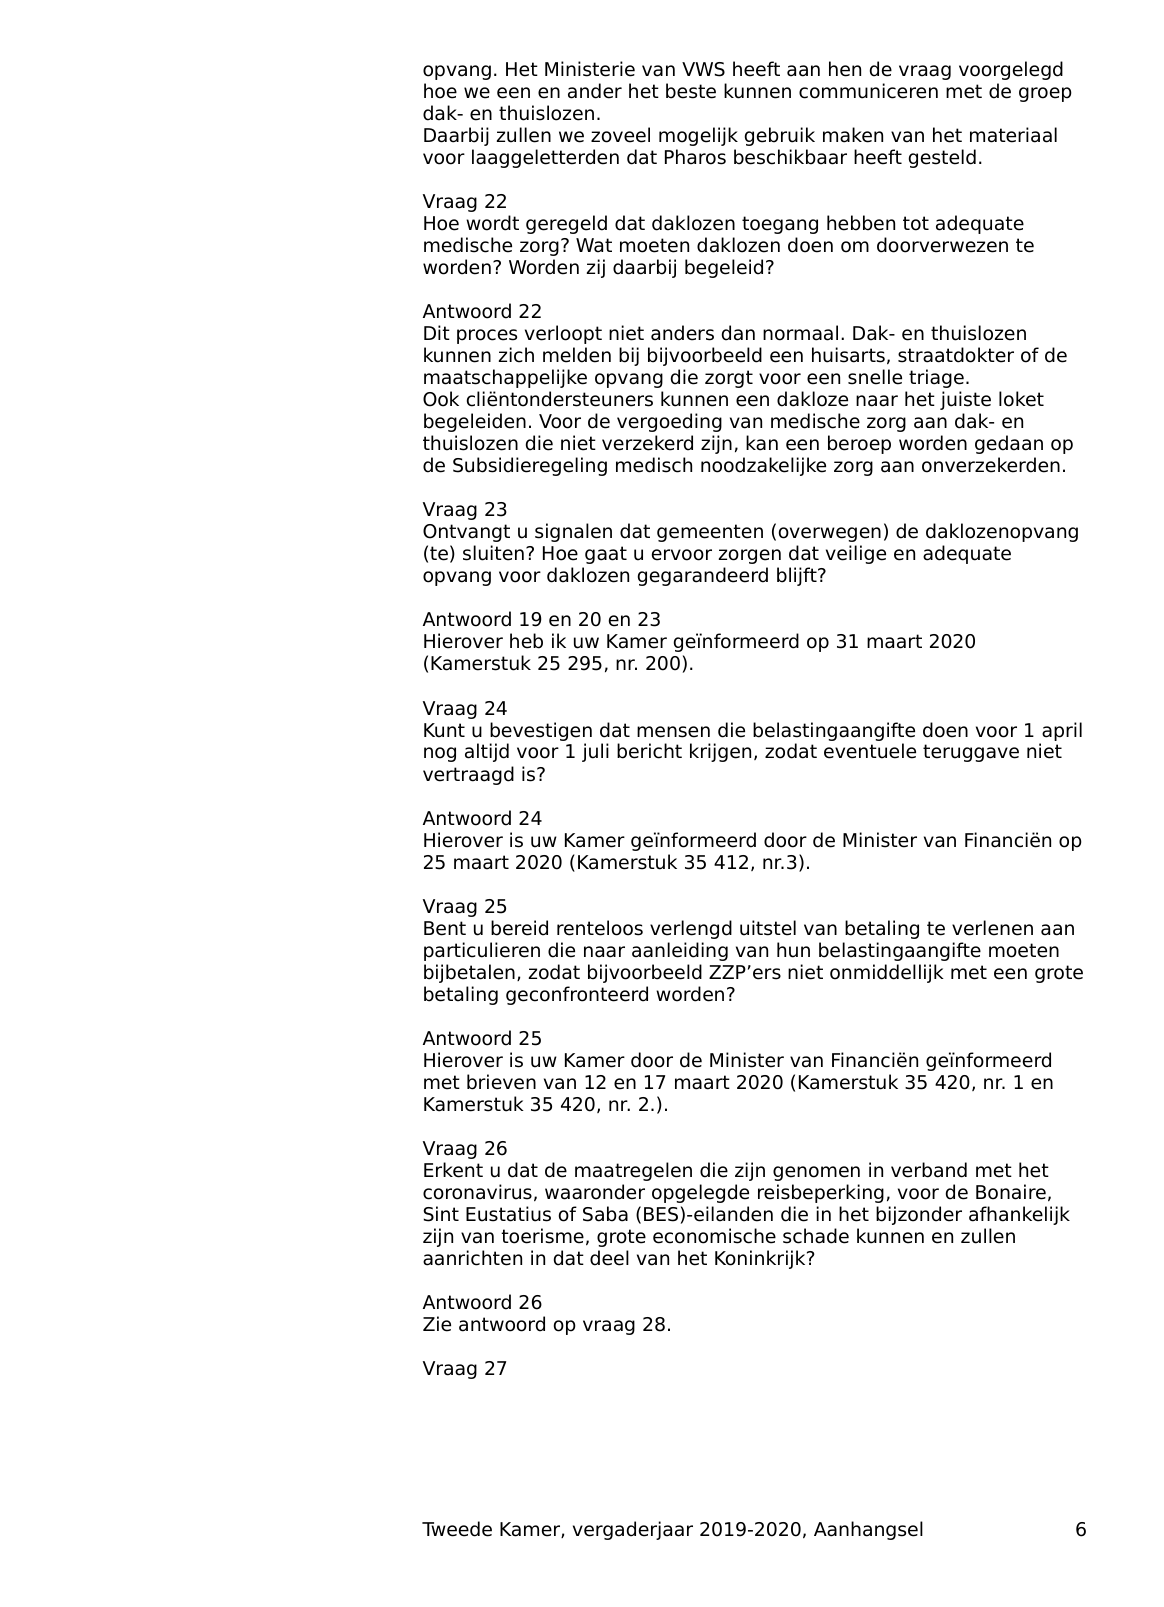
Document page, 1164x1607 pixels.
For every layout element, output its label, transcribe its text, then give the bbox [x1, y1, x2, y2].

text Hierover is uw Kamer geïnformeerd door de Minister van Financiën op [422, 829, 1087, 852]
text Bent u bereid renteloos verlengd uitstel van betaling te verlenen aan particulieren die naar aanleiding van hun belastingaangifte moeten bijbetalen, zodat bijvoorbeeld ZZP’ers niet onmiddellijk met een grote betaling geconfronteerd worden? [422, 918, 1087, 1006]
text Antwoord 25 [422, 1028, 1087, 1050]
text Vraag 23 [422, 499, 1087, 521]
text Ontvangt u signalen dat gemeenten (overwegen) de daklozenopvang (te) sluiten? Hoe gaat u ervoor zorgen dat veilige en adequate opvang voor daklozen gegarandeerd blijft? [422, 521, 1087, 587]
text Ook cliëntondersteuners kunnen een dakloze naar het juiste loket begeleiden. Voor de vergoeding van medische zorg aan dak- en thuislozen die niet verzekerd zijn, kan een beroep worden gedaan op de Subsidieregeling medisch noodzakelijke zorg aan onverzekerden. [422, 389, 1087, 477]
text Antwoord 22 [422, 301, 1087, 323]
text Kunt u bevestigen dat mensen die belastingaangifte doen voor 1 april nog altijd voor 1 juli bericht krijgen, zodat eventuele teruggave niet vertraagd is? [422, 719, 1087, 785]
text Antwoord 24 [422, 808, 1087, 829]
text Daarbij zullen we zoveel mogelijk gebruik maken van het materiaal voor laaggeletterden dat Pharos beschikbaar heeft gesteld. [422, 125, 1087, 169]
text opvang. Het Ministerie van VWS heeft aan hen de vraag voorgelegd hoe we een en ander het beste kunnen communiceren met de groep dak- en thuislozen. [422, 59, 1087, 125]
text Antwoord 19 en 20 en 23 [422, 609, 1087, 631]
text Hierover is uw Kamer door de Minister van Financiën geïnformeerd met brieven van 12 en 17 maart 2020 (Kamerstuk 35 420, nr. 1 en Kamerstuk 35 420, nr. 2.). [422, 1050, 1087, 1116]
text Vraag 24 [422, 697, 1087, 719]
text 25 maart 2020 (Kamerstuk 35 412, nr.3). [422, 852, 1087, 873]
text Dit proces verloopt niet anders dan normaal. Dak- en thuislozen kunnen zich melden bij bijvoorbeeld een huisarts, straatdokter of de maatschappelijke opvang die zorgt voor een snelle triage. [422, 323, 1087, 389]
text Erkent u dat de maatregelen die zijn genomen in verband met het coronavirus, waaronder opgelegde reisbeperking, voor de Bonaire, Sint Eustatius of Saba (BES)-eilanden die in het bijzonder afhankelijk zijn van toerisme, grote economische schade kunnen en zullen aanrichten in dat deel van het Koninkrijk? [422, 1160, 1087, 1270]
text Vraag 27 [422, 1358, 1087, 1380]
text Vraag 26 [422, 1138, 1087, 1160]
text Zie antwoord op vraag 28. [422, 1314, 1087, 1336]
text Antwoord 26 [422, 1292, 1087, 1314]
text Hierover heb ik uw Kamer geïnformeerd op 31 maart 2020 (Kamerstuk 25 295, nr. 200). [422, 631, 1087, 675]
text Vraag 22 [422, 191, 1087, 213]
text Vraag 25 [422, 896, 1087, 918]
text Hoe wordt geregeld dat daklozen toegang hebben tot adequate medische zorg? Wat moeten daklozen doen om doorverwezen te worden? Worden zij daarbij begeleid? [422, 213, 1087, 279]
